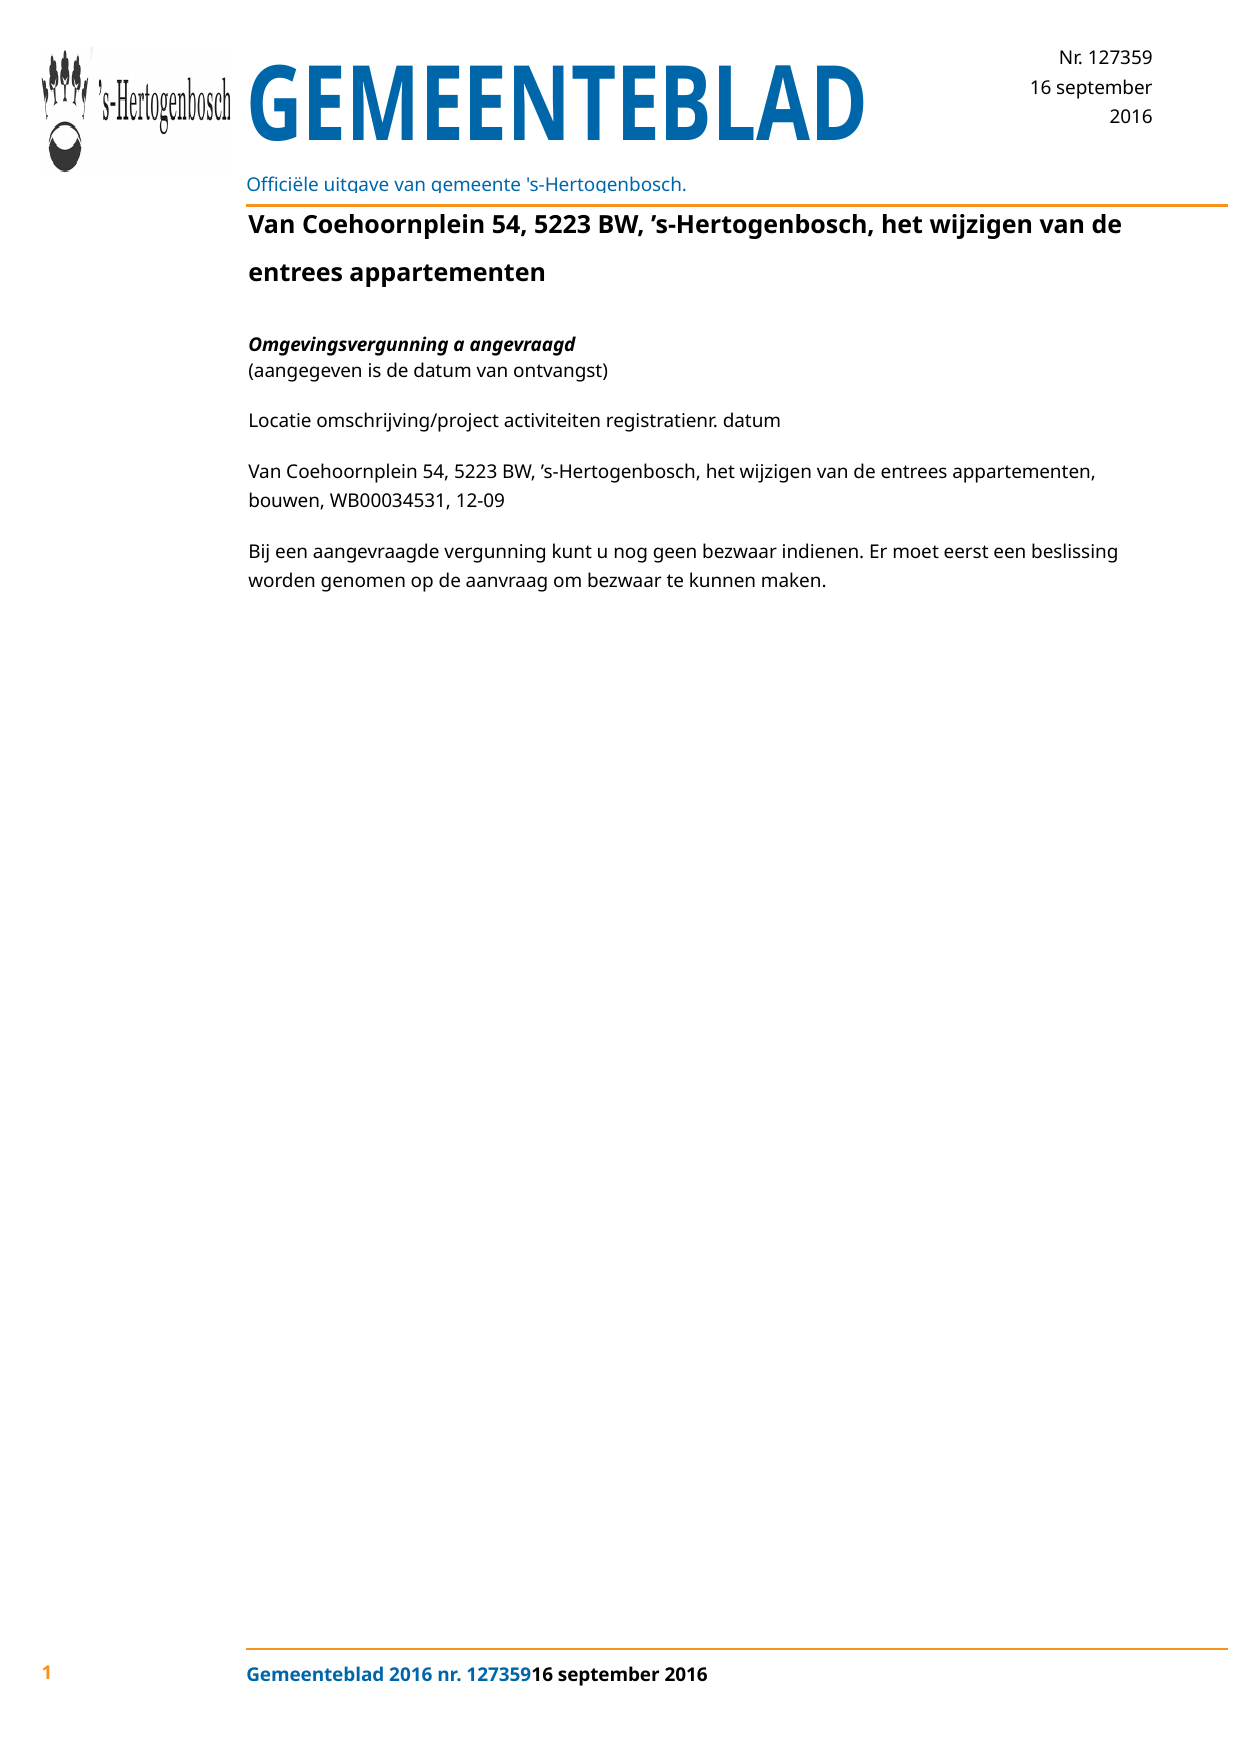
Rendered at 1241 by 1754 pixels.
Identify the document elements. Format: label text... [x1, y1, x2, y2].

text Bij een aangevraagde vergunning kunt u nog geen bezwaar indienen. Er moet eerst een beslissing worden genomen op de aanvraag om bezwaar te kunnen maken. [248, 538, 1152, 593]
text Van Coehoornplein 54, 5223 BW, ’s-Hertogenbosch, het wijzigen van de entrees appartementen, bouwen, WB00034531, 12-09 [248, 458, 1152, 513]
text (aangegeven is de datum van ontvangst) [248, 357, 1152, 383]
text Van Coehoornplein 54, 5223 BW, ’s-Hertogenbosch, het wijzigen van de entrees appartementen [248, 207, 1152, 288]
text Locatie omschrijving/project activiteiten registratienr. datum [248, 408, 1152, 433]
picture [41, 47, 231, 172]
text Omgevingsvergunning a angevraagd [248, 331, 1152, 357]
